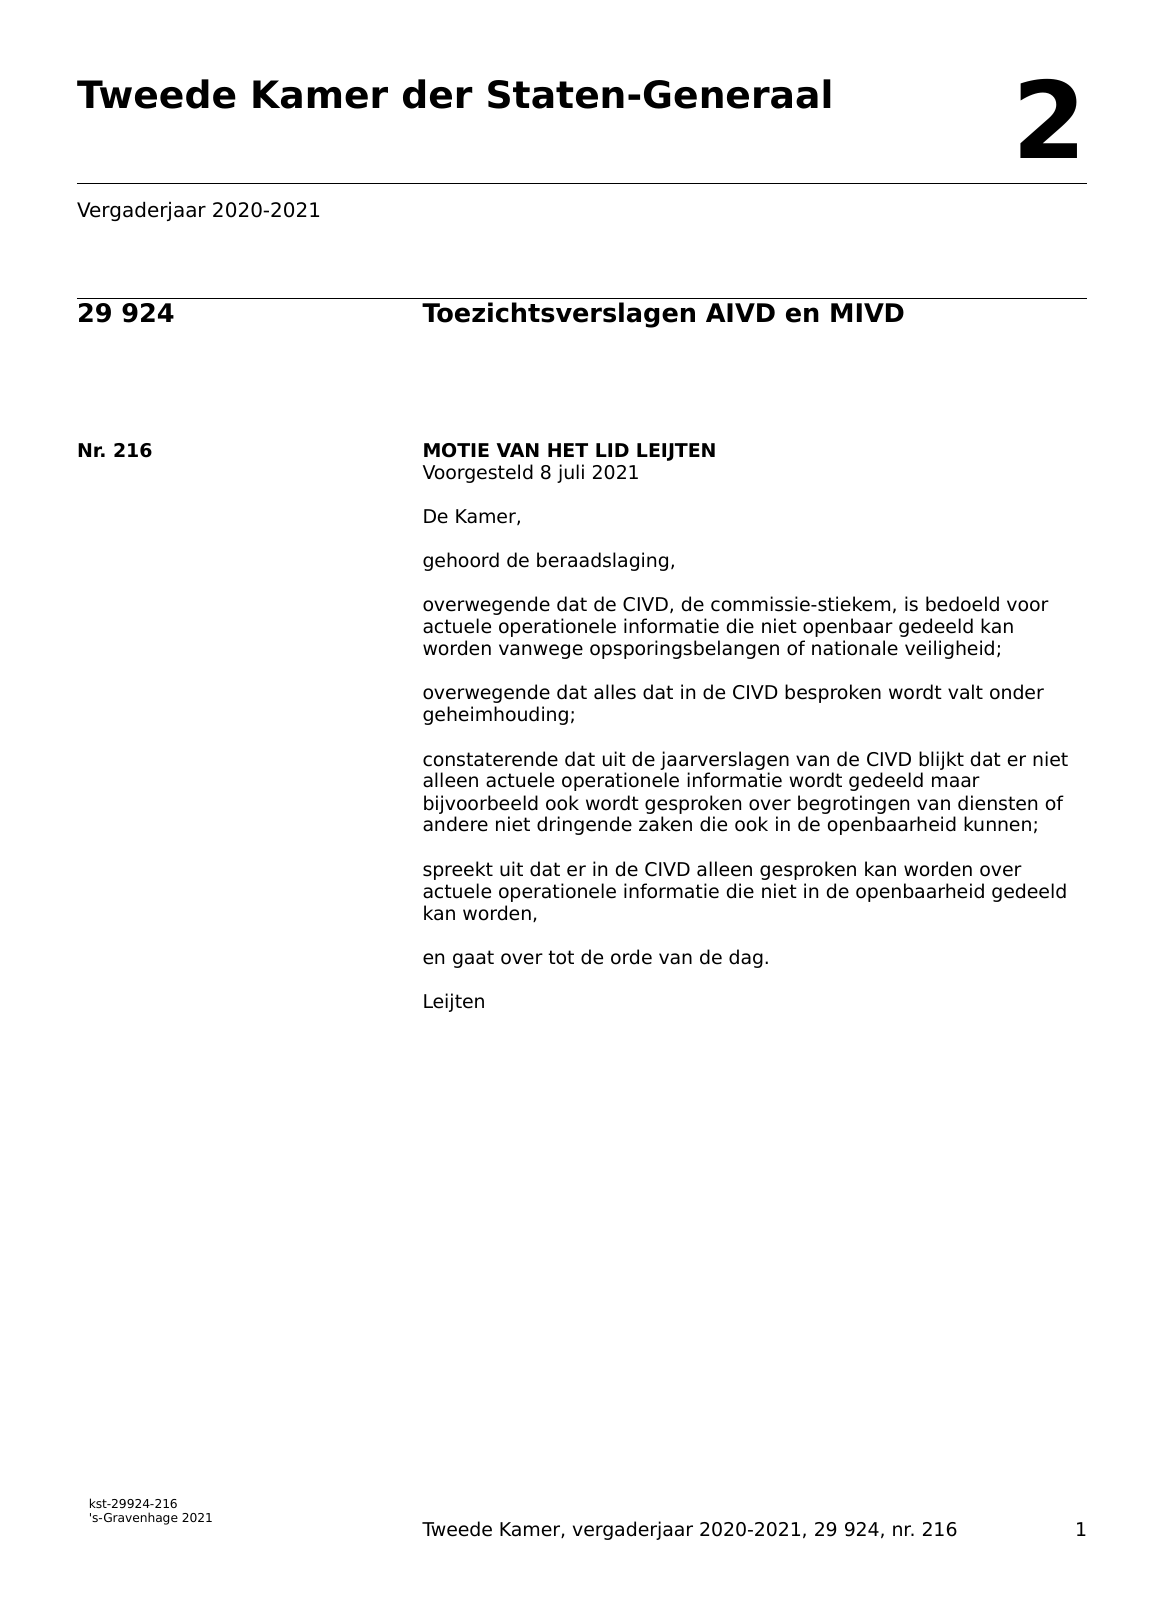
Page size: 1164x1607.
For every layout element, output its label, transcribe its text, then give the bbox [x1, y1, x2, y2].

subtitle Nr. 216 MOTIE VAN HET LID LEIJTEN [77, 440, 1087, 462]
text 's-Gravenhage 2021 [88, 1511, 323, 1525]
text en gaat over tot de orde van de dag. [422, 947, 1087, 969]
text Voorgesteld 8 juli 2021 [422, 462, 1087, 484]
table_header Tweede Kamer der Staten-Generaal [77, 59, 886, 183]
text overwegende dat alles dat in de CIVD besproken wordt valt onder geheimhouding; [422, 682, 1087, 726]
text overwegende dat de CIVD, de commissie-stiekem, is bedoeld voor actuele operationele informatie die niet openbaar gedeeld kan worden vanwege opsporingsbelangen of nationale veiligheid; [422, 594, 1087, 660]
text Leijten [422, 991, 1087, 1013]
text spreekt uit dat er in de CIVD alleen gesproken kan worden over actuele operationele informatie die niet in de openbaarheid gedeeld kan worden, [422, 858, 1087, 924]
text kst-29924-216 [88, 1497, 323, 1511]
text De Kamer, [422, 506, 1087, 528]
subtitle 29 924 Toezichtsverslagen AIVD en MIVD [77, 299, 1087, 329]
table_cell Vergaderjaar 2020-2021 [77, 184, 1087, 298]
text gehoord de beraadslaging, [422, 550, 1087, 572]
table_header 2 [886, 59, 1087, 183]
text constaterende dat uit de jaarverslagen van de CIVD blijkt dat er niet alleen actuele operationele informatie wordt gedeeld maar bijvoorbeeld ook wordt gesproken over begrotingen van diensten of andere niet dringende zaken die ook in de openbaarheid kunnen; [422, 748, 1087, 836]
